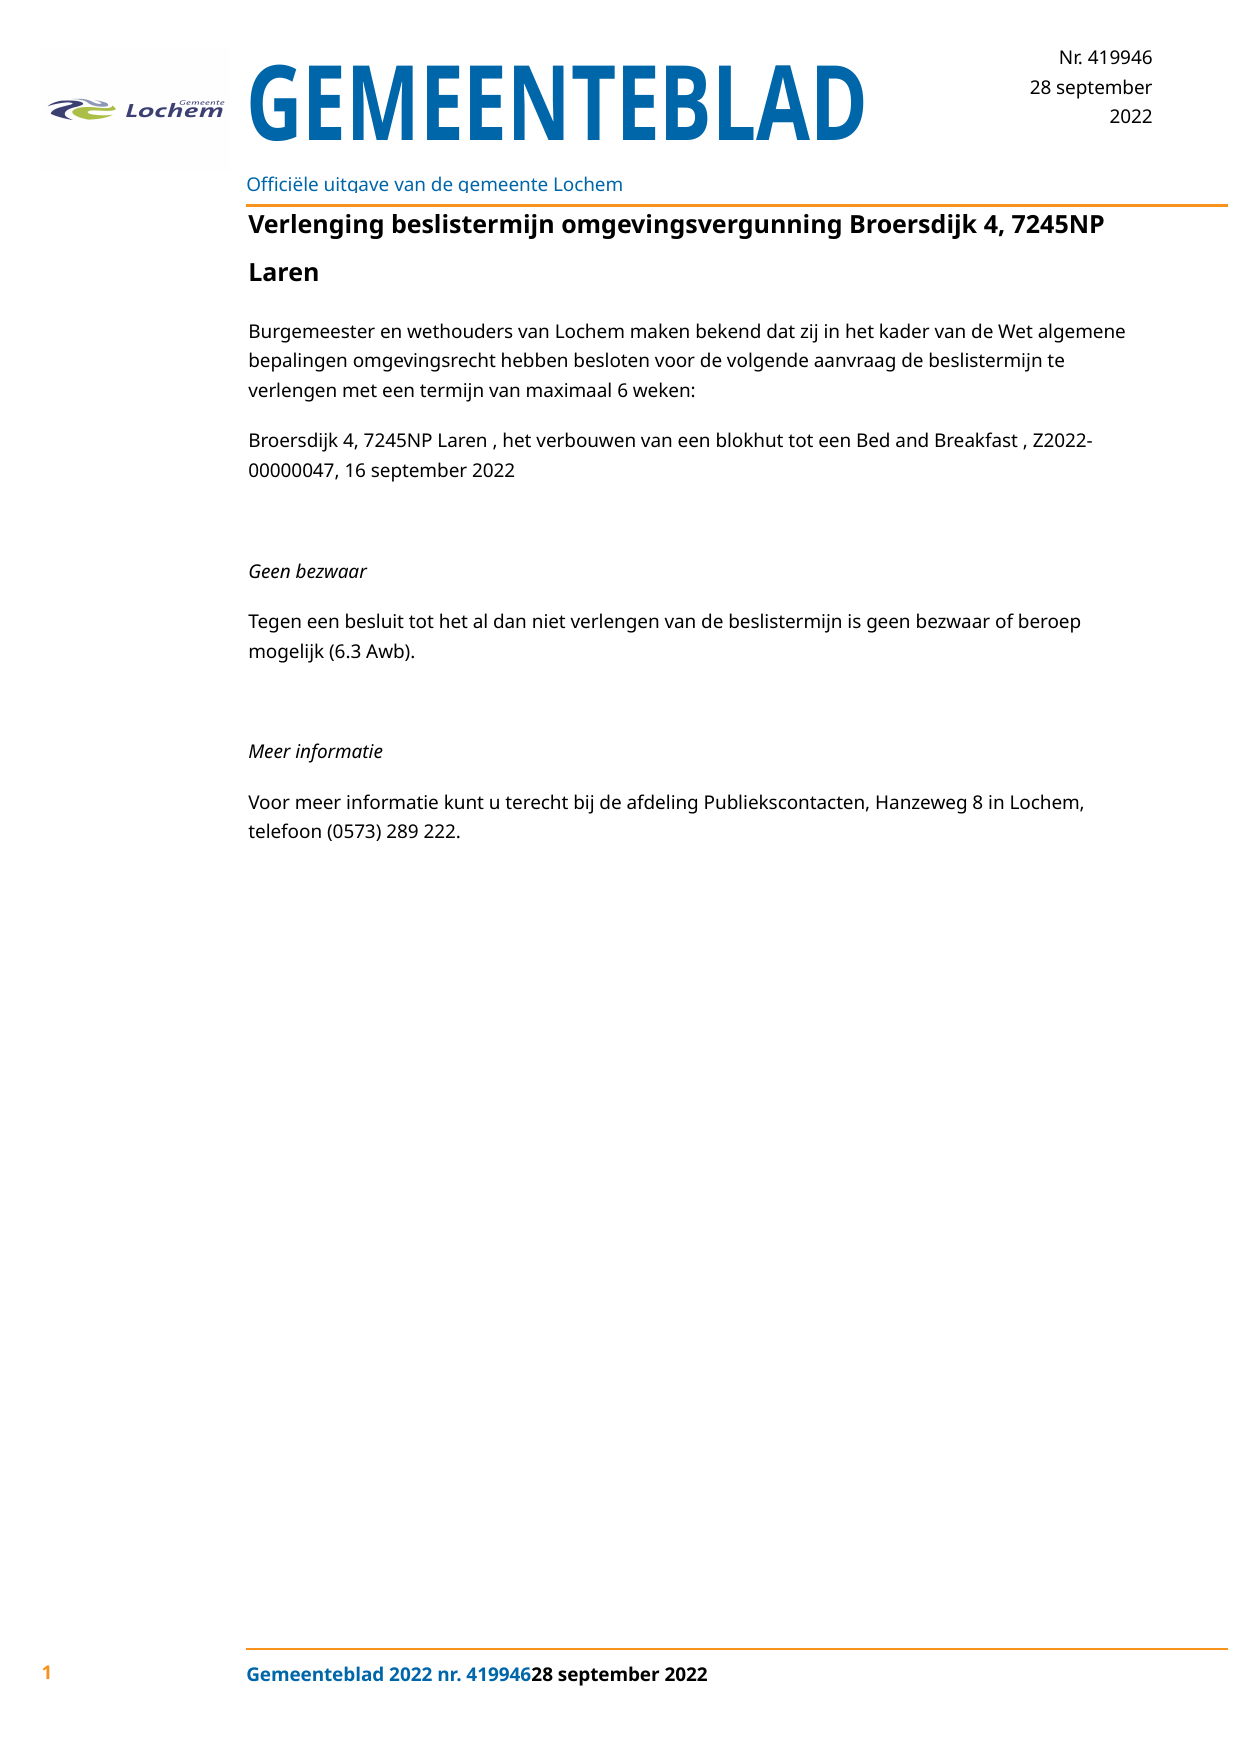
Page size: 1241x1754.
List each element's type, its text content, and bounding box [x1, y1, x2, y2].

text Geen bezwaar [248, 558, 1152, 584]
text Broersdijk 4, 7245NP Laren , het verbouwen van een blokhut tot een Bed and Breakfast , Z2022-00000047, 16 september 2022 [248, 427, 1152, 483]
text Verlenging beslistermijn omgevingsvergunning Broersdijk 4, 7245NP Laren [248, 207, 1152, 288]
text Voor meer informatie kunt u terecht bij de afdeling Publiekscontacten, Hanzeweg 8 in Lochem, telefoon (0573) 289 222. [248, 789, 1152, 844]
text Meer informatie [248, 739, 1152, 764]
picture [41, 47, 231, 172]
text Tegen een besluit tot het al dan niet verlengen van de beslistermijn is geen bezwaar of beroep mogelijk (6.3 Awb). [248, 608, 1152, 664]
text Burgemeester en wethouders van Lochem maken bekend dat zij in het kader van de Wet algemene bepalingen omgevingsrecht hebben besloten voor de volgende aanvraag de beslistermijn te verlengen met een termijn van maximaal 6 weken: [248, 318, 1152, 403]
